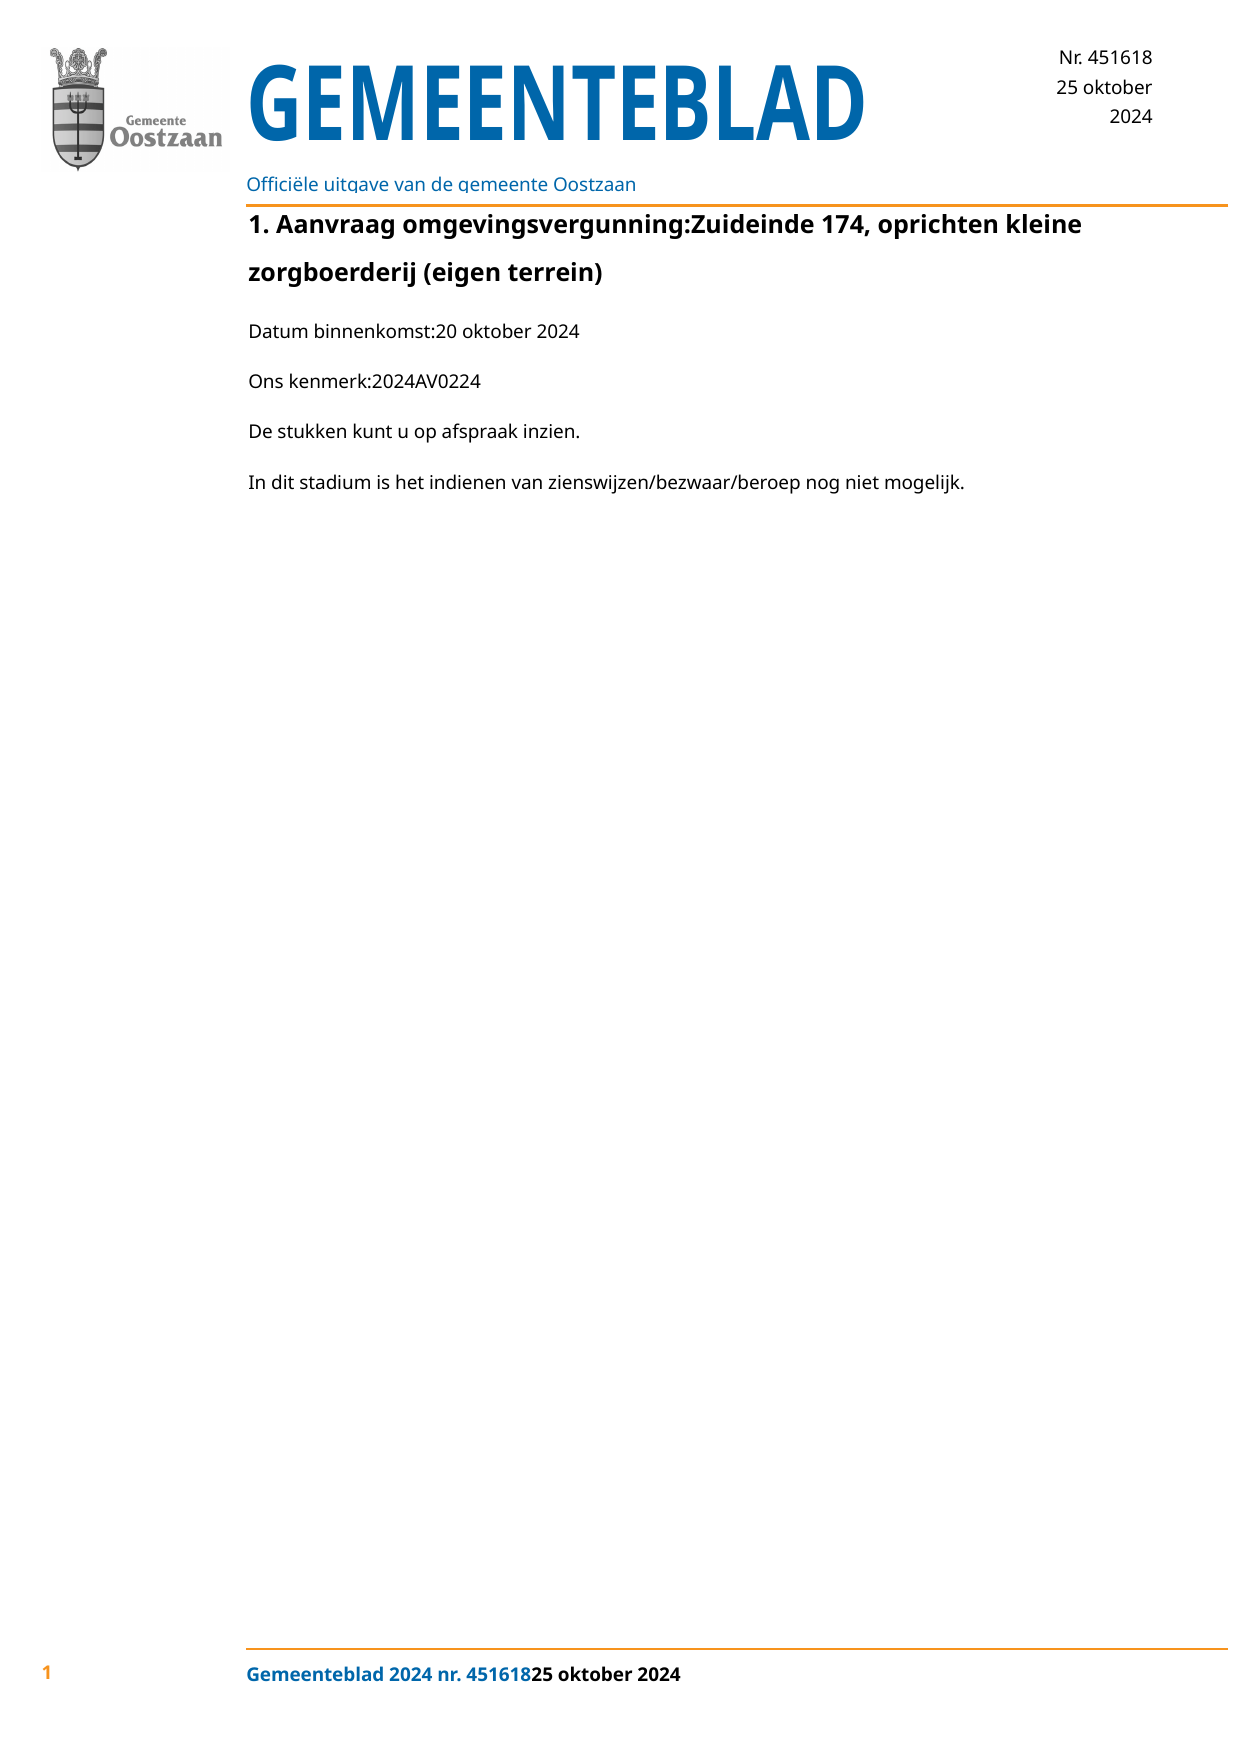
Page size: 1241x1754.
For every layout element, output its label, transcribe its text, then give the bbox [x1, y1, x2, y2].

text De stukken kunt u op afspraak inzien. [248, 419, 1152, 444]
text Ons kenmerk:2024AV0224 [248, 368, 1152, 394]
text Datum binnenkomst:20 oktober 2024 [248, 318, 1152, 344]
text 1. Aanvraag omgevingsvergunning:Zuideinde 174, oprichten kleine zorgboerderij (eigen terrein) [248, 207, 1152, 288]
text In dit stadium is het indienen van zienswijzen/bezwaar/beroep nog niet mogelijk. [248, 469, 1152, 495]
picture [41, 47, 231, 172]
